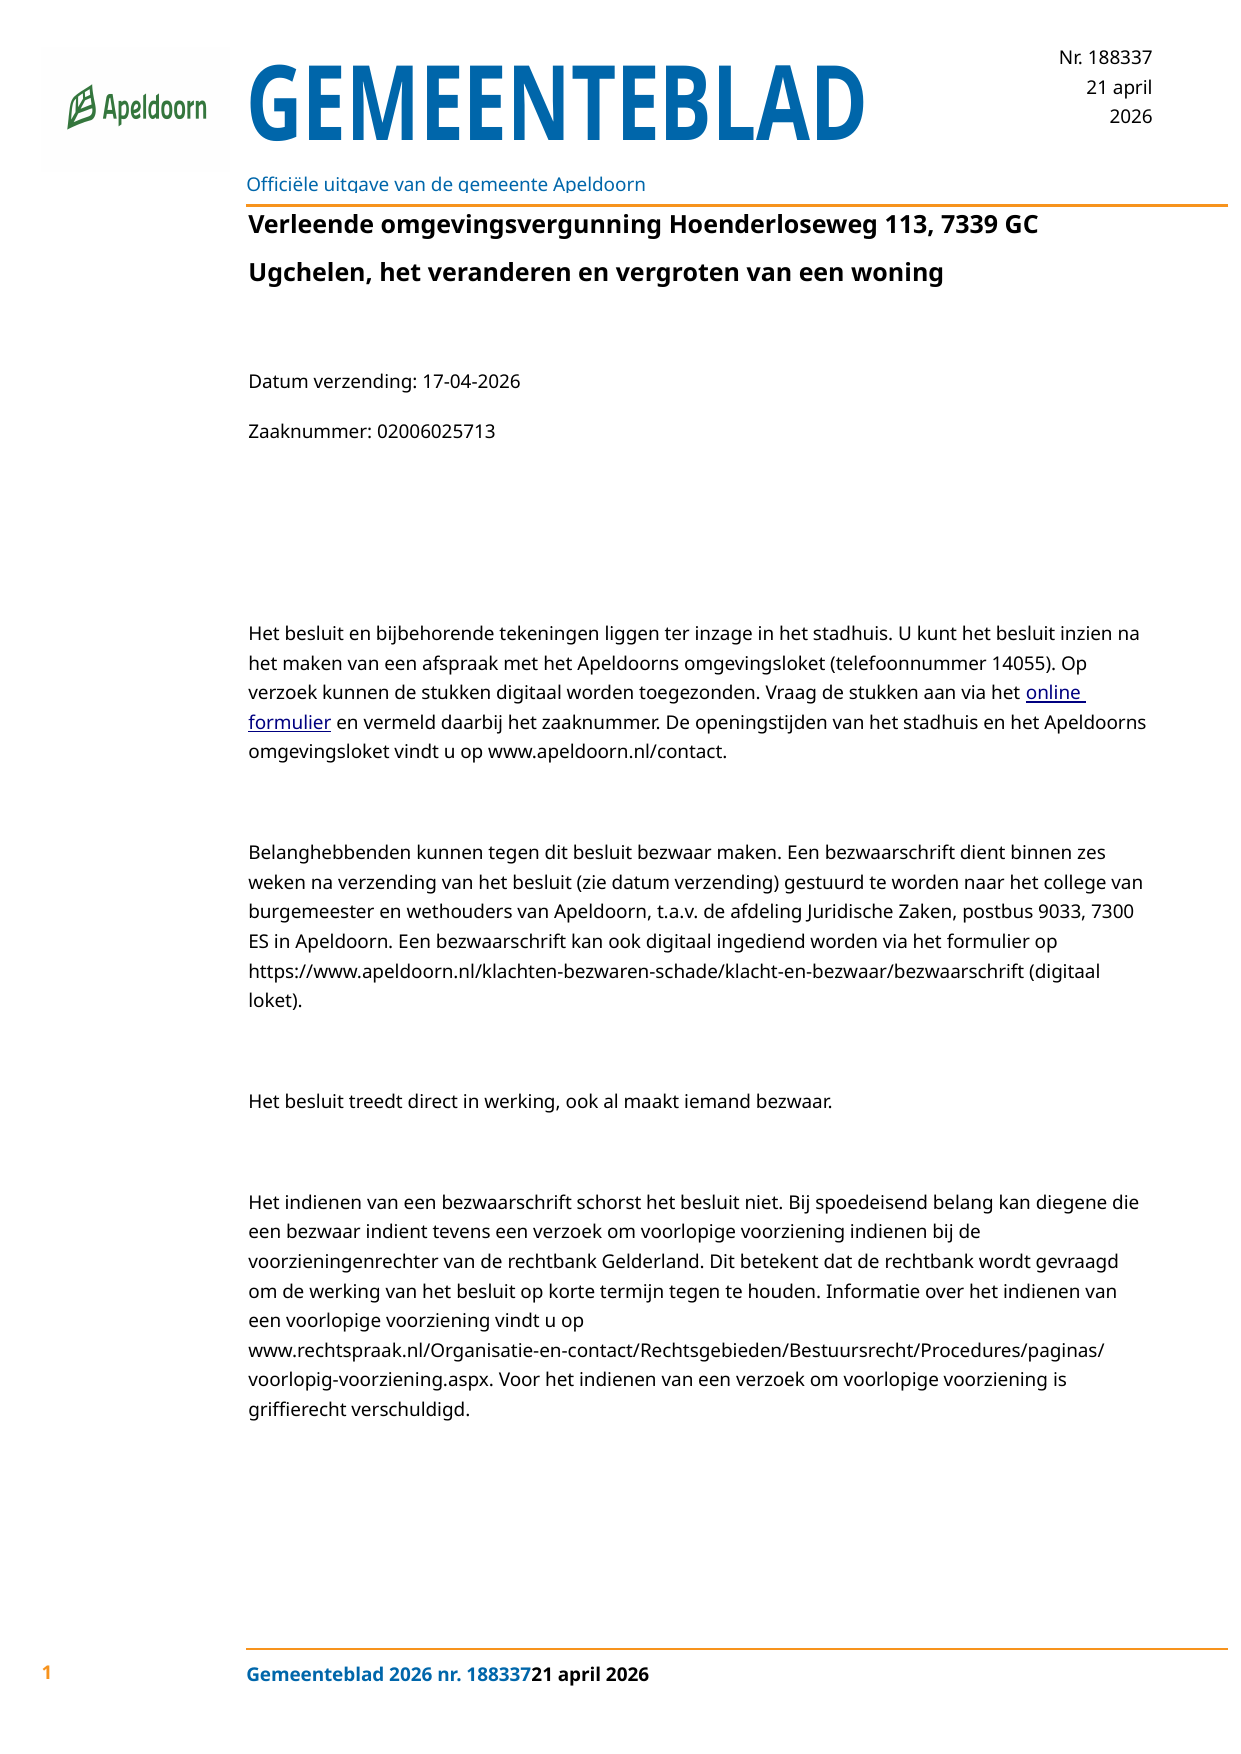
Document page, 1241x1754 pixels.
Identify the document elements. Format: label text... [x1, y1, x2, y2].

text Het besluit treedt direct in werking, ook al maakt iemand bezwaar. [248, 1088, 1152, 1114]
text Belanghebbenden kunnen tegen dit besluit bezwaar maken. Een bezwaarschrift dient binnen zes weken na verzending van het besluit (zie datum verzending) gestuurd te worden naar het college van burgemeester en wethouders van Apeldoorn, t.a.v. de afdeling Juridische Zaken, postbus 9033, 7300 ES in Apeldoorn. Een bezwaarschrift kan ook digitaal ingediend worden via het formulier op https://www.apeldoorn.nl/klachten-bezwaren-schade/klacht-en-bezwaar/bezwaarschrift (digitaal loket). [248, 839, 1152, 1013]
text Het besluit en bijbehorende tekeningen liggen ter inzage in het stadhuis. U kunt het besluit inzien na het maken van een afspraak met het Apeldoorns omgevingsloket (telefoonnummer 14055). Op verzoek kunnen de stukken digitaal worden toegezonden. Vraag de stukken aan via het online formulier en vermeld daarbij het zaaknummer. De openingstijden van het stadhuis en het Apeldoorns omgevingsloket vindt u op www.apeldoorn.nl/contact. [248, 620, 1152, 764]
text Datum verzending: 17-04-2026 [248, 368, 1152, 394]
text Zaaknummer: 02006025713 [248, 419, 1152, 444]
picture [41, 47, 231, 172]
text Verleende omgevingsvergunning Hoenderloseweg 113, 7339 GC Ugchelen, het veranderen en vergroten van een woning [248, 207, 1152, 288]
text Het indienen van een bezwaarschrift schorst het besluit niet. Bij spoedeisend belang kan diegene die een bezwaar indient tevens een verzoek om voorlopige voorziening indienen bij de voorzieningenrechter van de rechtbank Gelderland. Dit betekent dat de rechtbank wordt gevraagd om de werking van het besluit op korte termijn tegen te houden. Informatie over het indienen van een voorlopige voorziening vindt u op www.rechtspraak.nl/Organisatie-en-contact/Rechtsgebieden/Bestuursrecht/Procedures/paginas/voorlopig-voorziening.aspx. Voor het indienen van een verzoek om voorlopige voorziening is griffierecht verschuldigd. [248, 1189, 1152, 1422]
